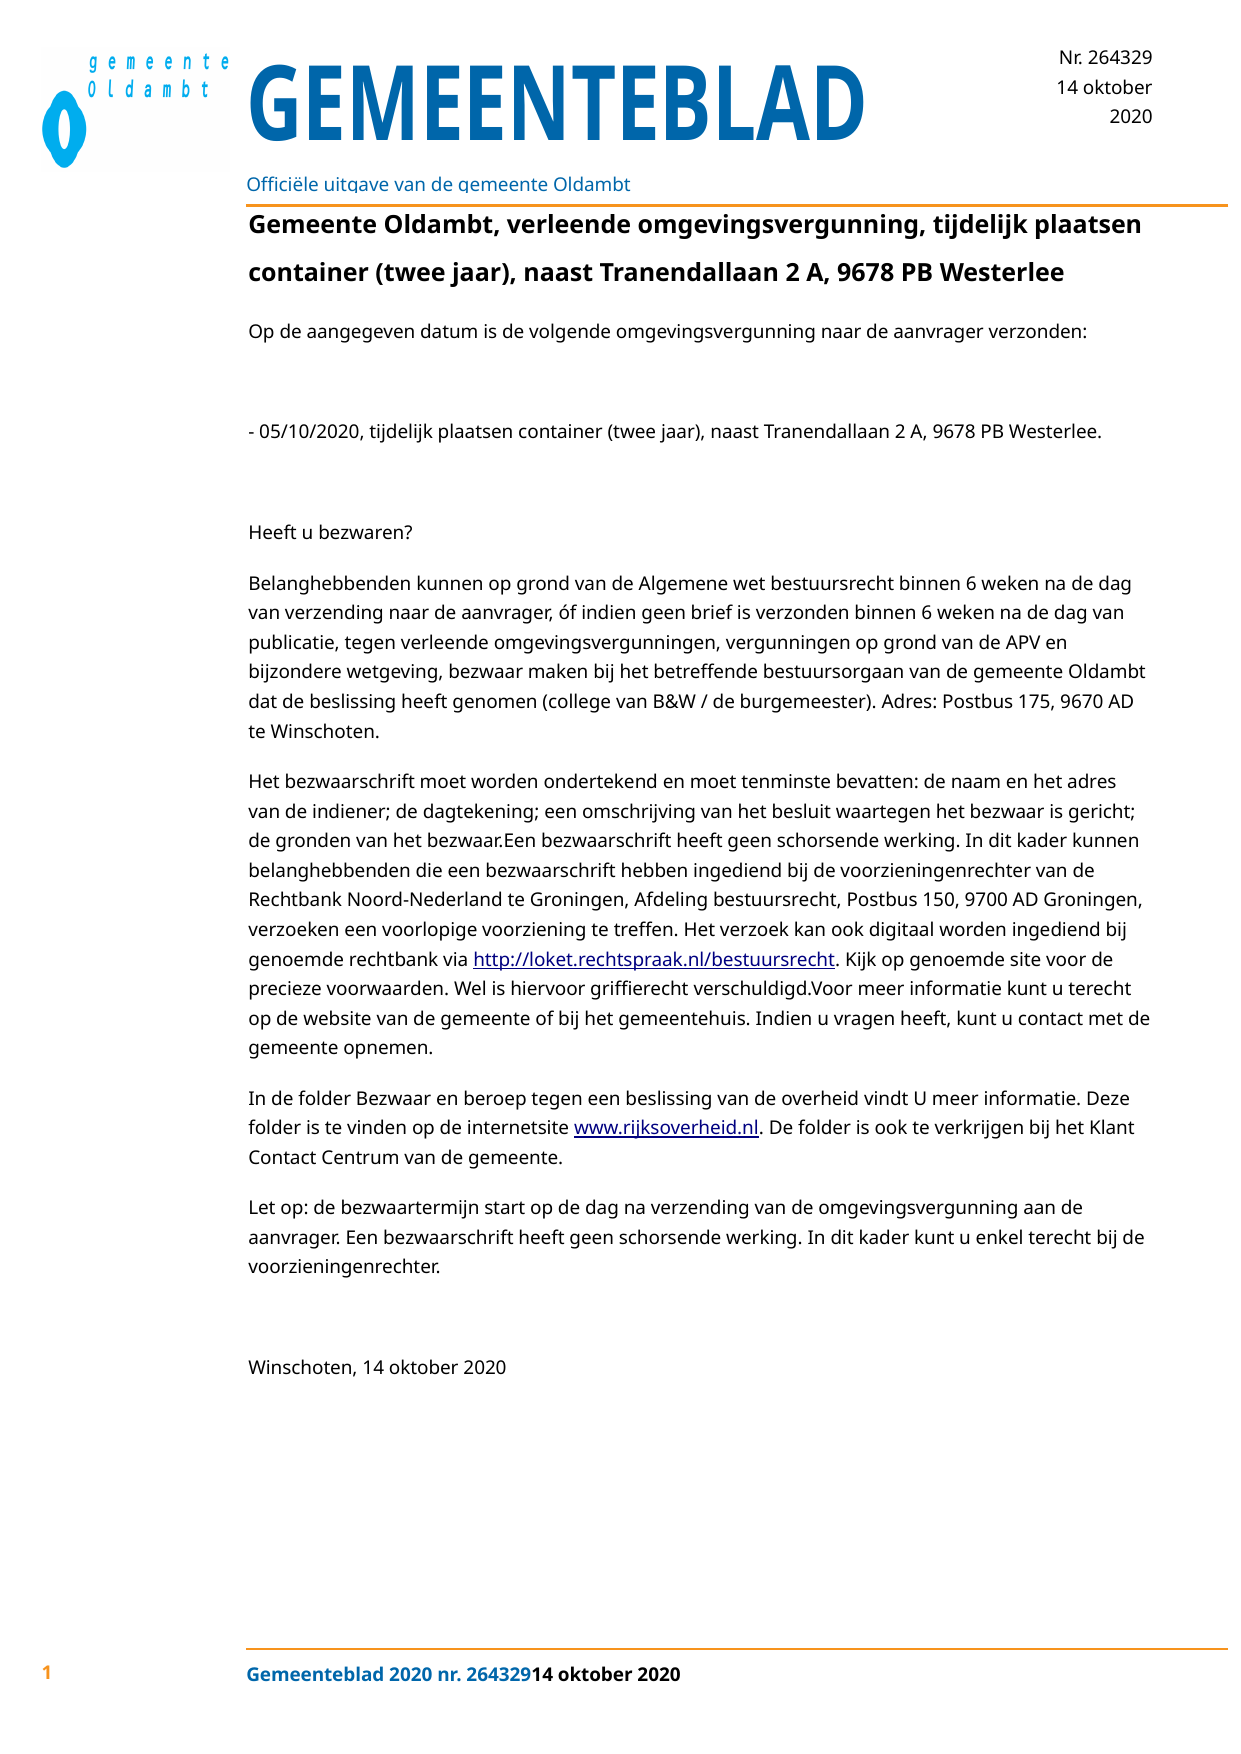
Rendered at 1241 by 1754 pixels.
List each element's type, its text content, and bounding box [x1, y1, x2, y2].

text Let op: de bezwaartermijn start op de dag na verzending van de omgevingsvergunning aan de aanvrager. Een bezwaarschrift heeft geen schorsende werking. In dit kader kunt u enkel terecht bij de voorzieningenrechter. [248, 1194, 1152, 1279]
text Belanghebbenden kunnen op grond van de Algemene wet bestuursrecht binnen 6 weken na de dag van verzending naar de aanvrager, óf indien geen brief is verzonden binnen 6 weken na de dag van publicatie, tegen verleende omgevingsvergunningen, vergunningen op grond van de APV en bijzondere wetgeving, bezwaar maken bij het betreffende bestuursorgaan van de gemeente Oldambt dat de beslissing heeft genomen (college van B&W / de burgemeester). Adres: Postbus 175, 9670 AD te Winschoten. [248, 570, 1152, 744]
text Winschoten, 14 oktober 2020 [248, 1354, 1152, 1380]
text Gemeente Oldambt, verleende omgevingsvergunning, tijdelijk plaatsen container (twee jaar), naast Tranendallaan 2 A, 9678 PB Westerlee [248, 207, 1152, 288]
text Heeft u bezwaren? [248, 519, 1152, 545]
text Het bezwaarschrift moet worden ondertekend en moet tenminste bevatten: de naam en het adres van de indiener; de dagtekening; een omschrijving van het besluit waartegen het bezwaar is gericht; de gronden van het bezwaar.Een bezwaarschrift heeft geen schorsende werking. In dit kader kunnen belanghebbenden die een bezwaarschrift hebben ingediend bij de voorzieningenrechter van de Rechtbank Noord-Nederland te Groningen, Afdeling bestuursrecht, Postbus 150, 9700 AD Groningen, verzoeken een voorlopige voorziening te treffen. Het verzoek kan ook digitaal worden ingediend bij genoemde rechtbank via http://loket.rechtspraak.nl/bestuursrecht. Kijk op genoemde site voor de precieze voorwaarden. Wel is hiervoor griffierecht verschuldigd.Voor meer informatie kunt u terecht op de website van de gemeente of bij het gemeentehuis. Indien u vragen heeft, kunt u contact met de gemeente opnemen. [248, 768, 1152, 1060]
text Op de aangegeven datum is de volgende omgevingsvergunning naar de aanvrager verzonden: [248, 318, 1152, 344]
text In de folder Bezwaar en beroep tegen een beslissing van de overheid vindt U meer informatie. Deze folder is te vinden op de internetsite www.rijksoverheid.nl. De folder is ook te verkrijgen bij het Klant Contact Centrum van de gemeente. [248, 1085, 1152, 1170]
picture [41, 47, 231, 172]
text - 05/10/2020, tijdelijk plaatsen container (twee jaar), naast Tranendallaan 2 A, 9678 PB Westerlee. [248, 419, 1152, 444]
